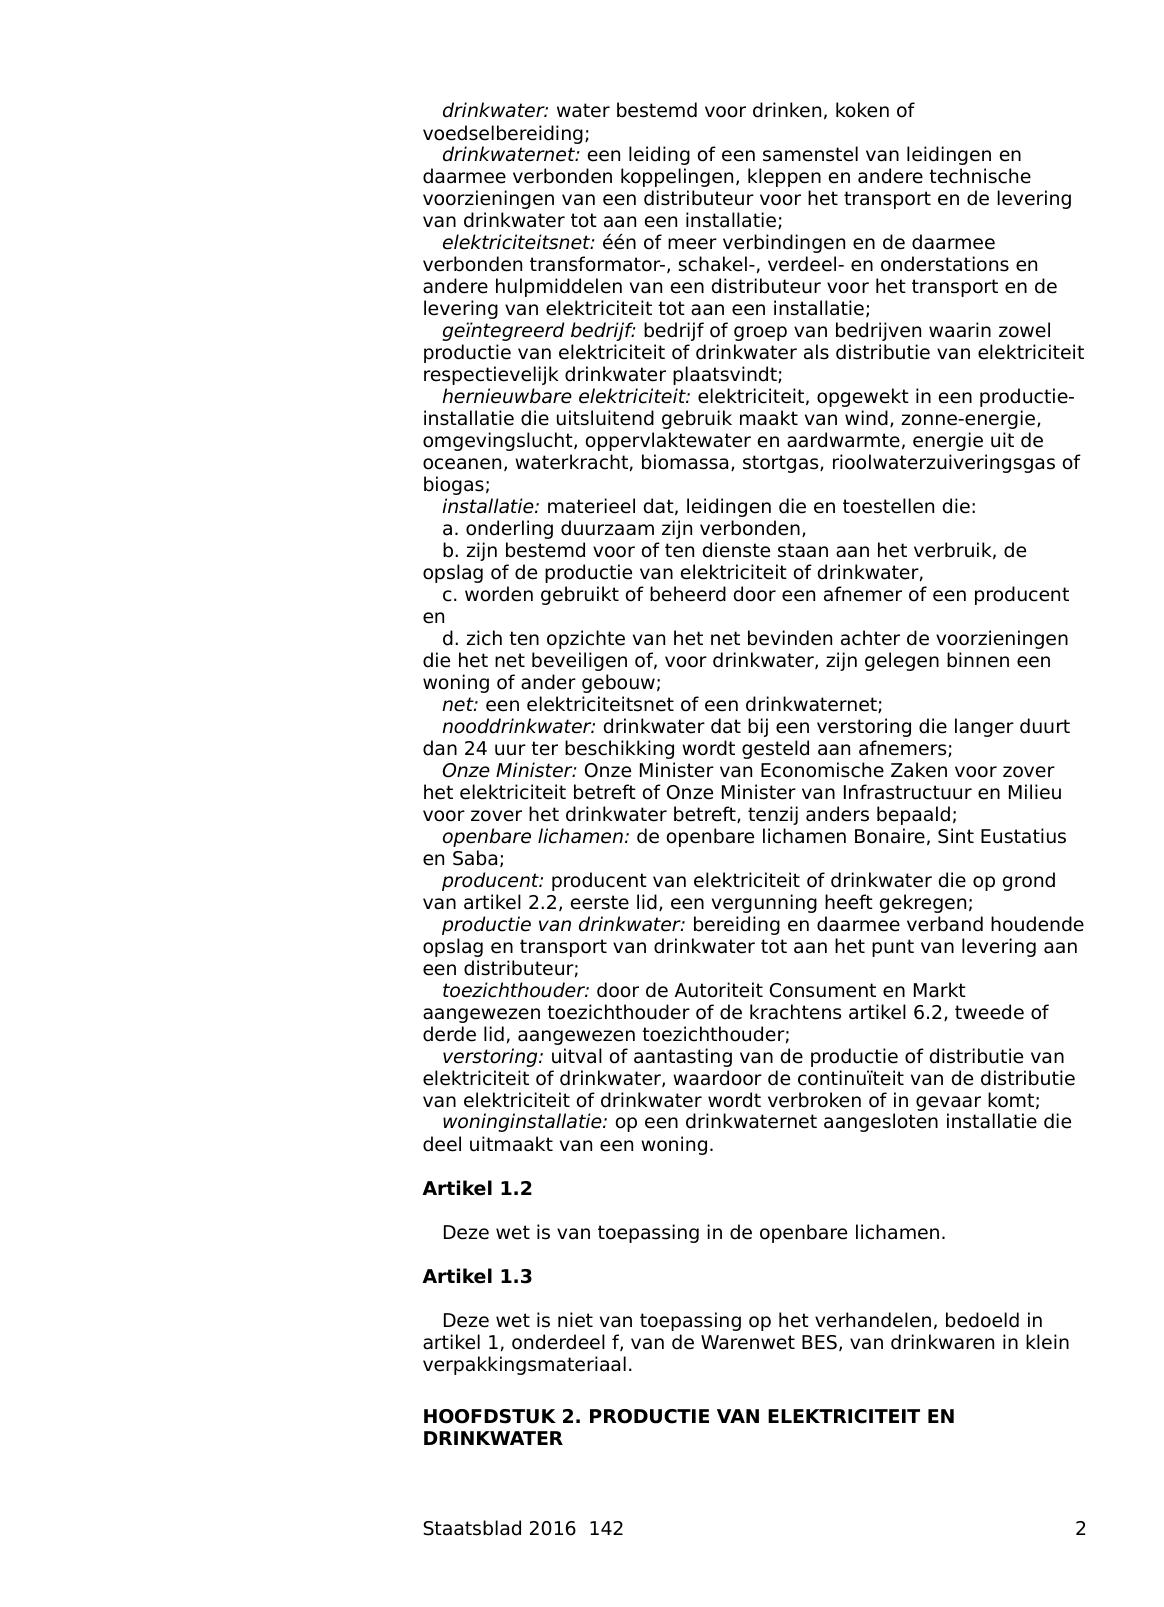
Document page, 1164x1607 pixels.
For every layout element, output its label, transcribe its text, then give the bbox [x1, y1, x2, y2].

subtitle Artikel 1.2 [422, 1178, 1087, 1199]
subtitle HOOFDSTUK 2. PRODUCTIE VAN ELEKTRICITEIT EN DRINKWATER [422, 1406, 1087, 1450]
text Deze wet is niet van toepassing op het verhandelen, bedoeld in artikel 1, onderdeel f, van de Warenwet BES, van drinkwaren in klein verpakkingsmateriaal. [422, 1310, 1087, 1376]
text c. worden gebruikt of beheerd door een afnemer of een producent en [422, 584, 1087, 628]
subtitle Artikel 1.3 [422, 1266, 1087, 1288]
text d. zich ten opzichte van het net bevinden achter de voorzieningen die het net beveiligen of, voor drinkwater, zijn gelegen binnen een woning of ander gebouw; [422, 628, 1087, 694]
text productie van drinkwater: bereiding en daarmee verband houdende opslag en transport van drinkwater tot aan het punt van levering aan een distributeur; [422, 914, 1087, 979]
text producent: producent van elektriciteit of drinkwater die op grond van artikel 2.2, eerste lid, een vergunning heeft gekregen; [422, 870, 1087, 914]
text verstoring: uitval of aantasting van de productie of distributie van elektriciteit of drinkwater, waardoor de continuïteit van de distributie van elektriciteit of drinkwater wordt verbroken of in gevaar komt; [422, 1046, 1087, 1111]
text Deze wet is van toepassing in de openbare lichamen. [422, 1222, 1087, 1244]
text a. onderling duurzaam zijn verbonden, [422, 518, 1087, 540]
text geïntegreerd bedrijf: bedrijf of groep van bedrijven waarin zowel productie van elektriciteit of drinkwater als distributie van elektriciteit respectievelijk drinkwater plaatsvindt; [422, 320, 1087, 386]
text drinkwater: water bestemd voor drinken, koken of voedselbereiding; [422, 100, 1087, 144]
text nooddrinkwater: drinkwater dat bij een verstoring die langer duurt dan 24 uur ter beschikking wordt gesteld aan afnemers; [422, 716, 1087, 760]
text drinkwaternet: een leiding of een samenstel van leidingen en daarmee verbonden koppelingen, kleppen en andere technische voorzieningen van een distributeur voor het transport en de levering van drinkwater tot aan een installatie; [422, 144, 1087, 232]
text installatie: materieel dat, leidingen die en toestellen die: [422, 496, 1087, 518]
text Onze Minister: Onze Minister van Economische Zaken voor zover het elektriciteit betreft of Onze Minister van Infrastructuur en Milieu voor zover het drinkwater betreft, tenzij anders bepaald; [422, 760, 1087, 826]
text b. zijn bestemd voor of ten dienste staan aan het verbruik, de opslag of de productie van elektriciteit of drinkwater, [422, 540, 1087, 584]
text woninginstallatie: op een drinkwaternet aangesloten installatie die deel uitmaakt van een woning. [422, 1111, 1087, 1155]
text toezichthouder: door de Autoriteit Consument en Markt aangewezen toezichthouder of de krachtens artikel 6.2, tweede of derde lid, aangewezen toezichthouder; [422, 979, 1087, 1046]
text hernieuwbare elektriciteit: elektriciteit, opgewekt in een productie-installatie die uitsluitend gebruik maakt van wind, zonne-energie, omgevingslucht, oppervlaktewater en aardwarmte, energie uit de oceanen, waterkracht, biomassa, stortgas, rioolwaterzuiveringsgas of biogas; [422, 386, 1087, 496]
text net: een elektriciteitsnet of een drinkwaternet; [422, 694, 1087, 716]
text elektriciteitsnet: één of meer verbindingen en de daarmee verbonden transformator-, schakel-, verdeel- en onderstations en andere hulpmiddelen van een distributeur voor het transport en de levering van elektriciteit tot aan een installatie; [422, 232, 1087, 320]
text openbare lichamen: de openbare lichamen Bonaire, Sint Eustatius en Saba; [422, 826, 1087, 870]
